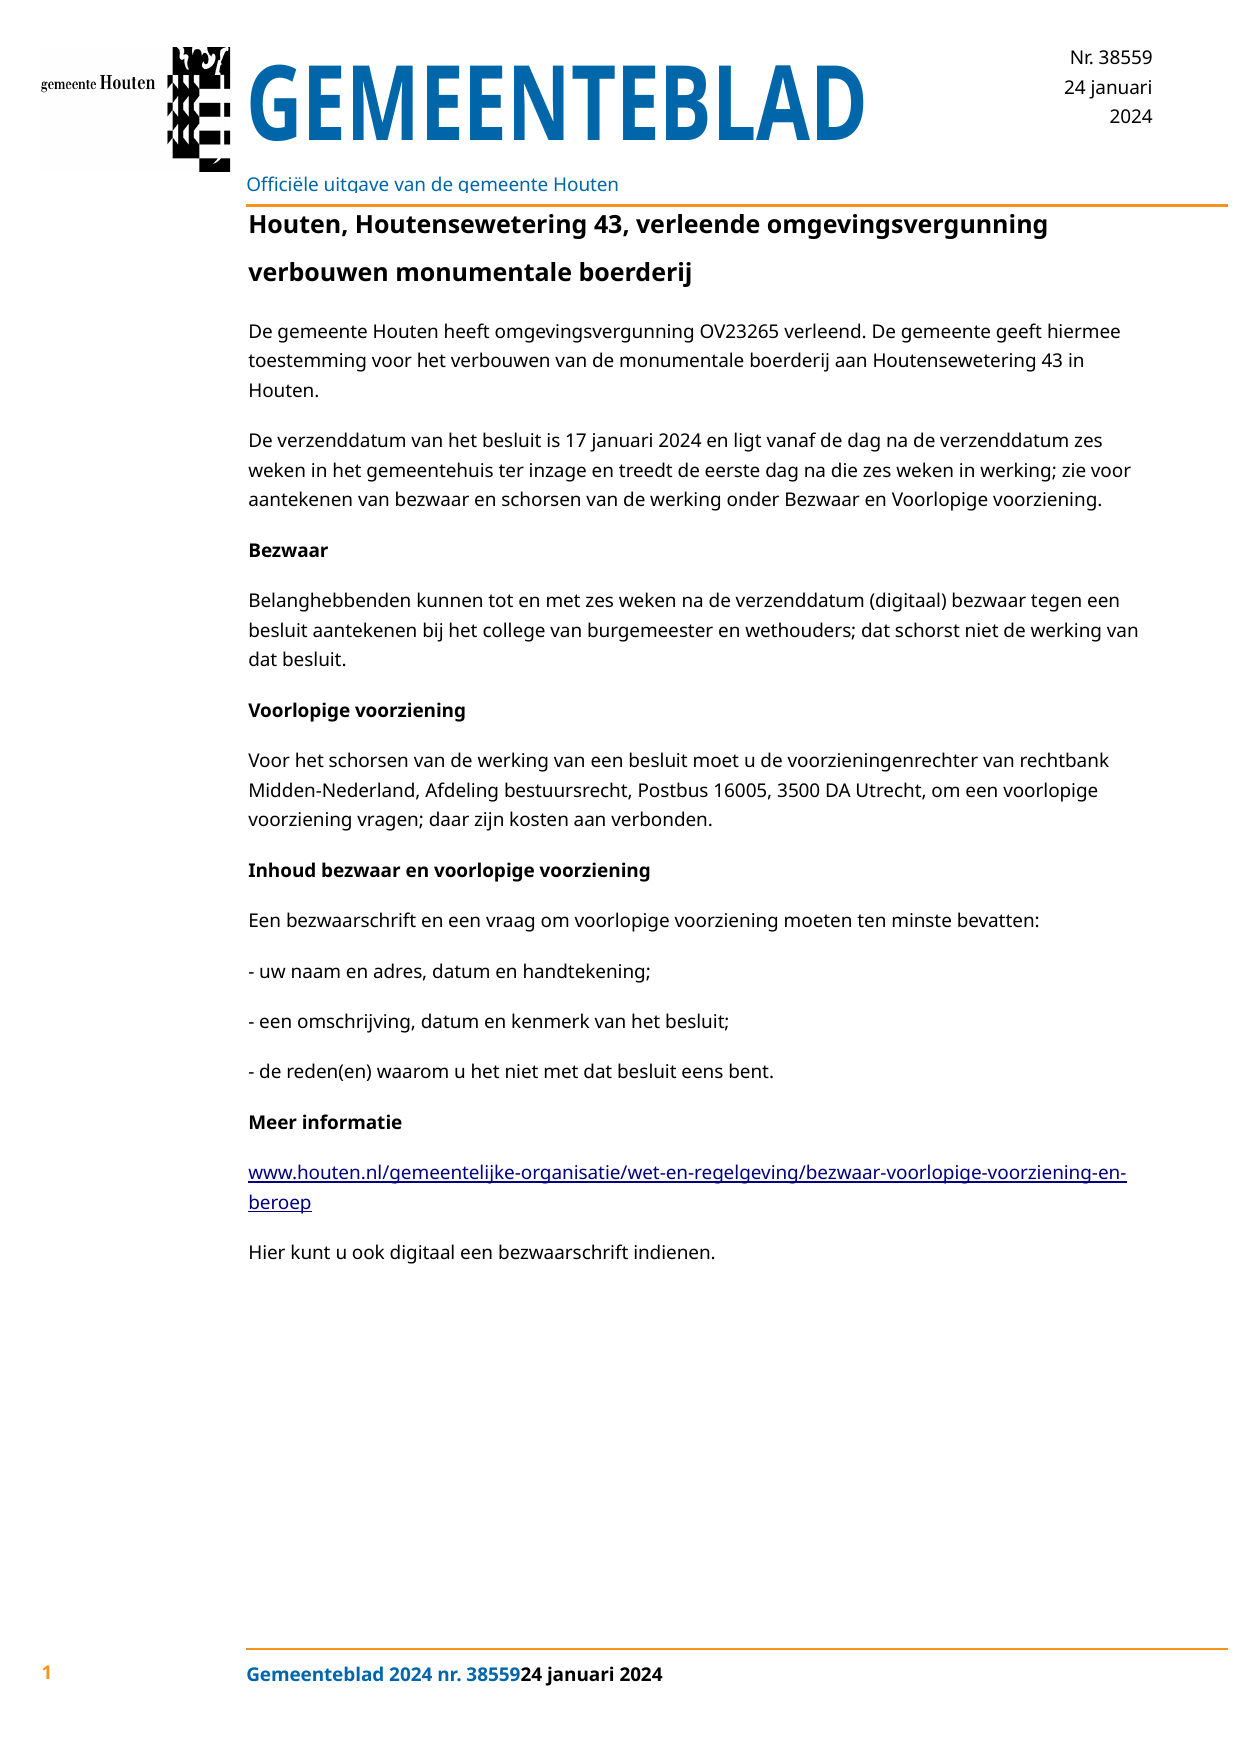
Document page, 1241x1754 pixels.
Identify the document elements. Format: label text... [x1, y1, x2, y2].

text Belanghebbenden kunnen tot en met zes weken na de verzenddatum (digitaal) bezwaar tegen een besluit aantekenen bij het college van burgemeester en wethouders; dat schorst niet de werking van dat besluit. [248, 587, 1152, 672]
text Hier kunt u ook digitaal een bezwaarschrift indienen. [248, 1239, 1152, 1265]
text Meer informatie [248, 1109, 1152, 1135]
text De gemeente Houten heeft omgevingsvergunning OV23265 verleend. De gemeente geeft hiermee toestemming voor het verbouwen van de monumentale boerderij aan Houtensewetering 43 in Houten. [248, 318, 1152, 403]
text Voorlopige voorziening [248, 697, 1152, 723]
picture [41, 47, 231, 172]
text - de reden(en) waarom u het niet met dat besluit eens bent. [248, 1059, 1152, 1084]
text De verzenddatum van het besluit is 17 januari 2024 en ligt vanaf de dag na de verzenddatum zes weken in het gemeentehuis ter inzage en treedt de eerste dag na die zes weken in werking; zie voor aantekenen van bezwaar en schorsen van de werking onder Bezwaar en Voorlopige voorziening. [248, 427, 1152, 512]
text Voor het schorsen van de werking van een besluit moet u de voorzieningenrechter van rechtbank Midden-Nederland, Afdeling bestuursrecht, Postbus 16005, 3500 DA Utrecht, om een voorlopige voorziening vragen; daar zijn kosten aan verbonden. [248, 747, 1152, 832]
text Bezwaar [248, 537, 1152, 563]
text - uw naam en adres, datum en handtekening; [248, 958, 1152, 984]
text Inhoud bezwaar en voorlopige voorziening [248, 857, 1152, 883]
text www.houten.nl/gemeentelijke-organisatie/wet-en-regelgeving/bezwaar-voorlopige-voorziening-en-beroep [248, 1159, 1152, 1215]
text Een bezwaarschrift en een vraag om voorlopige voorziening moeten ten minste bevatten: [248, 907, 1152, 933]
text Houten, Houtensewetering 43, verleende omgevingsvergunning verbouwen monumentale boerderij [248, 207, 1152, 288]
text - een omschrijving, datum en kenmerk van het besluit; [248, 1008, 1152, 1034]
